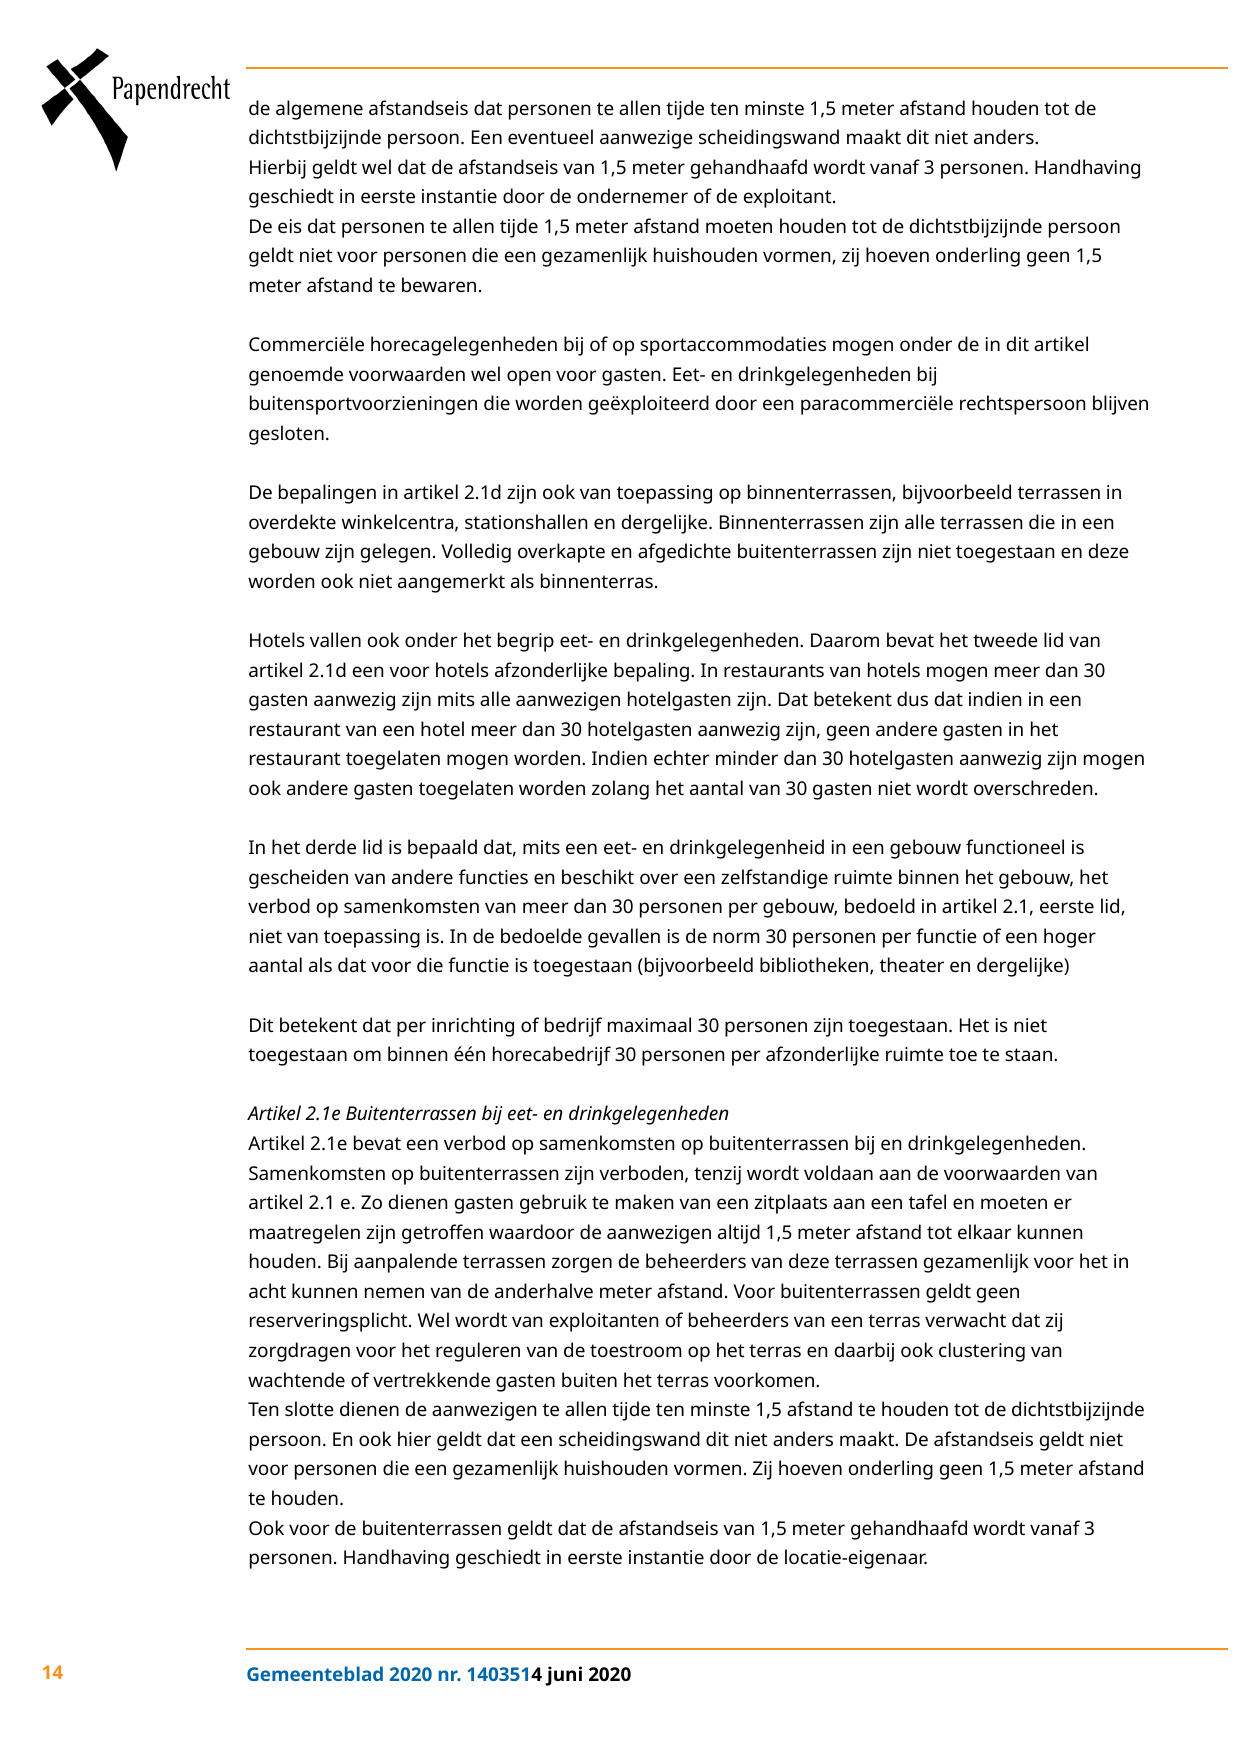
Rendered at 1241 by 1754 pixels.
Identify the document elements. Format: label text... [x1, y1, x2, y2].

text De bepalingen in artikel 2.1d zijn ook van toepassing op binnenterrassen, bijvoorbeeld terrassen in overdekte winkelcentra, stationshallen en dergelijke. Binnenterrassen zijn alle terrassen die in een gebouw zijn gelegen. Volledig overkapte en afgedichte buitenterrassen zijn niet toegestaan en deze worden ook niet aangemerkt als binnenterras. [248, 479, 1152, 594]
text de algemene afstandseis dat personen te allen tijde ten minste 1,5 meter afstand houden tot de dichtstbijzijnde persoon. Een eventueel aanwezige scheidingswand maakt dit niet anders. [248, 95, 1152, 150]
text In het derde lid is bepaald dat, mits een eet- en drinkgelegenheid in een gebouw functioneel is gescheiden van andere functies en beschikt over een zelfstandige ruimte binnen het gebouw, het verbod op samenkomsten van meer dan 30 personen per gebouw, bedoeld in artikel 2.1, eerste lid, niet van toepassing is. In de bedoelde gevallen is de norm 30 personen per functie of een hoger aantal als dat voor die functie is toegestaan (bijvoorbeeld bibliotheken, theater en dergelijke) [248, 834, 1152, 978]
text De eis dat personen te allen tijde 1,5 meter afstand moeten houden tot de dichtstbijzijnde persoon geldt niet voor personen die een gezamenlijk huishouden vormen, zij hoeven onderling geen 1,5 meter afstand te bewaren. [248, 213, 1152, 298]
text Hotels vallen ook onder het begrip eet- en drinkgelegenheden. Daarom bevat het tweede lid van artikel 2.1d een voor hotels afzonderlijke bepaling. In restaurants van hotels mogen meer dan 30 gasten aanwezig zijn mits alle aanwezigen hotelgasten zijn. Dat betekent dus dat indien in een restaurant van een hotel meer dan 30 hotelgasten aanwezig zijn, geen andere gasten in het restaurant toegelaten mogen worden. Indien echter minder dan 30 hotelgasten aanwezig zijn mogen ook andere gasten toegelaten worden zolang het aantal van 30 gasten niet wordt overschreden. [248, 627, 1152, 801]
text Hierbij geldt wel dat de afstandseis van 1,5 meter gehandhaafd wordt vanaf 3 personen. Handhaving geschiedt in eerste instantie door de ondernemer of de exploitant. [248, 154, 1152, 209]
text Dit betekent dat per inrichting of bedrijf maximaal 30 personen zijn toegestaan. Het is niet toegestaan om binnen één horecabedrijf 30 personen per afzonderlijke ruimte toe te staan. [248, 1012, 1152, 1067]
text Artikel 2.1e Buitenterrassen bij eet- en drinkgelegenheden [248, 1101, 1152, 1126]
text Artikel 2.1e bevat een verbod op samenkomsten op buitenterrassen bij en drinkgelegenheden. Samenkomsten op buitenterrassen zijn verboden, tenzij wordt voldaan aan de voorwaarden van artikel 2.1 e. Zo dienen gasten gebruik te maken van een zitplaats aan een tafel en moeten er maatregelen zijn getroffen waardoor de aanwezigen altijd 1,5 meter afstand tot elkaar kunnen houden. Bij aanpalende terrassen zorgen de beheerders van deze terrassen gezamenlijk voor het in acht kunnen nemen van de anderhalve meter afstand. Voor buitenterrassen geldt geen reserveringsplicht. Wel wordt van exploitanten of beheerders van een terras verwacht dat zij zorgdragen voor het reguleren van de toestroom op het terras en daarbij ook clustering van wachtende of vertrekkende gasten buiten het terras voorkomen. [248, 1130, 1152, 1393]
text Commerciële horecagelegenheden bij of op sportaccommodaties mogen onder de in dit artikel genoemde voorwaarden wel open voor gasten. Eet- en drinkgelegenheden bij buitensportvoorzieningen die worden geëxploiteerd door een paracommerciële rechtspersoon blijven gesloten. [248, 331, 1152, 446]
text Ook voor de buitenterrassen geldt dat de afstandseis van 1,5 meter gehandhaafd wordt vanaf 3 personen. Handhaving geschiedt in eerste instantie door de locatie-eigenaar. [248, 1515, 1152, 1570]
text Ten slotte dienen de aanwezigen te allen tijde ten minste 1,5 afstand te houden tot de dichtstbijzijnde persoon. En ook hier geldt dat een scheidingswand dit niet anders maakt. De afstandseis geldt niet voor personen die een gezamenlijk huishouden vormen. Zij hoeven onderling geen 1,5 meter afstand te houden. [248, 1396, 1152, 1511]
picture [41, 47, 231, 172]
